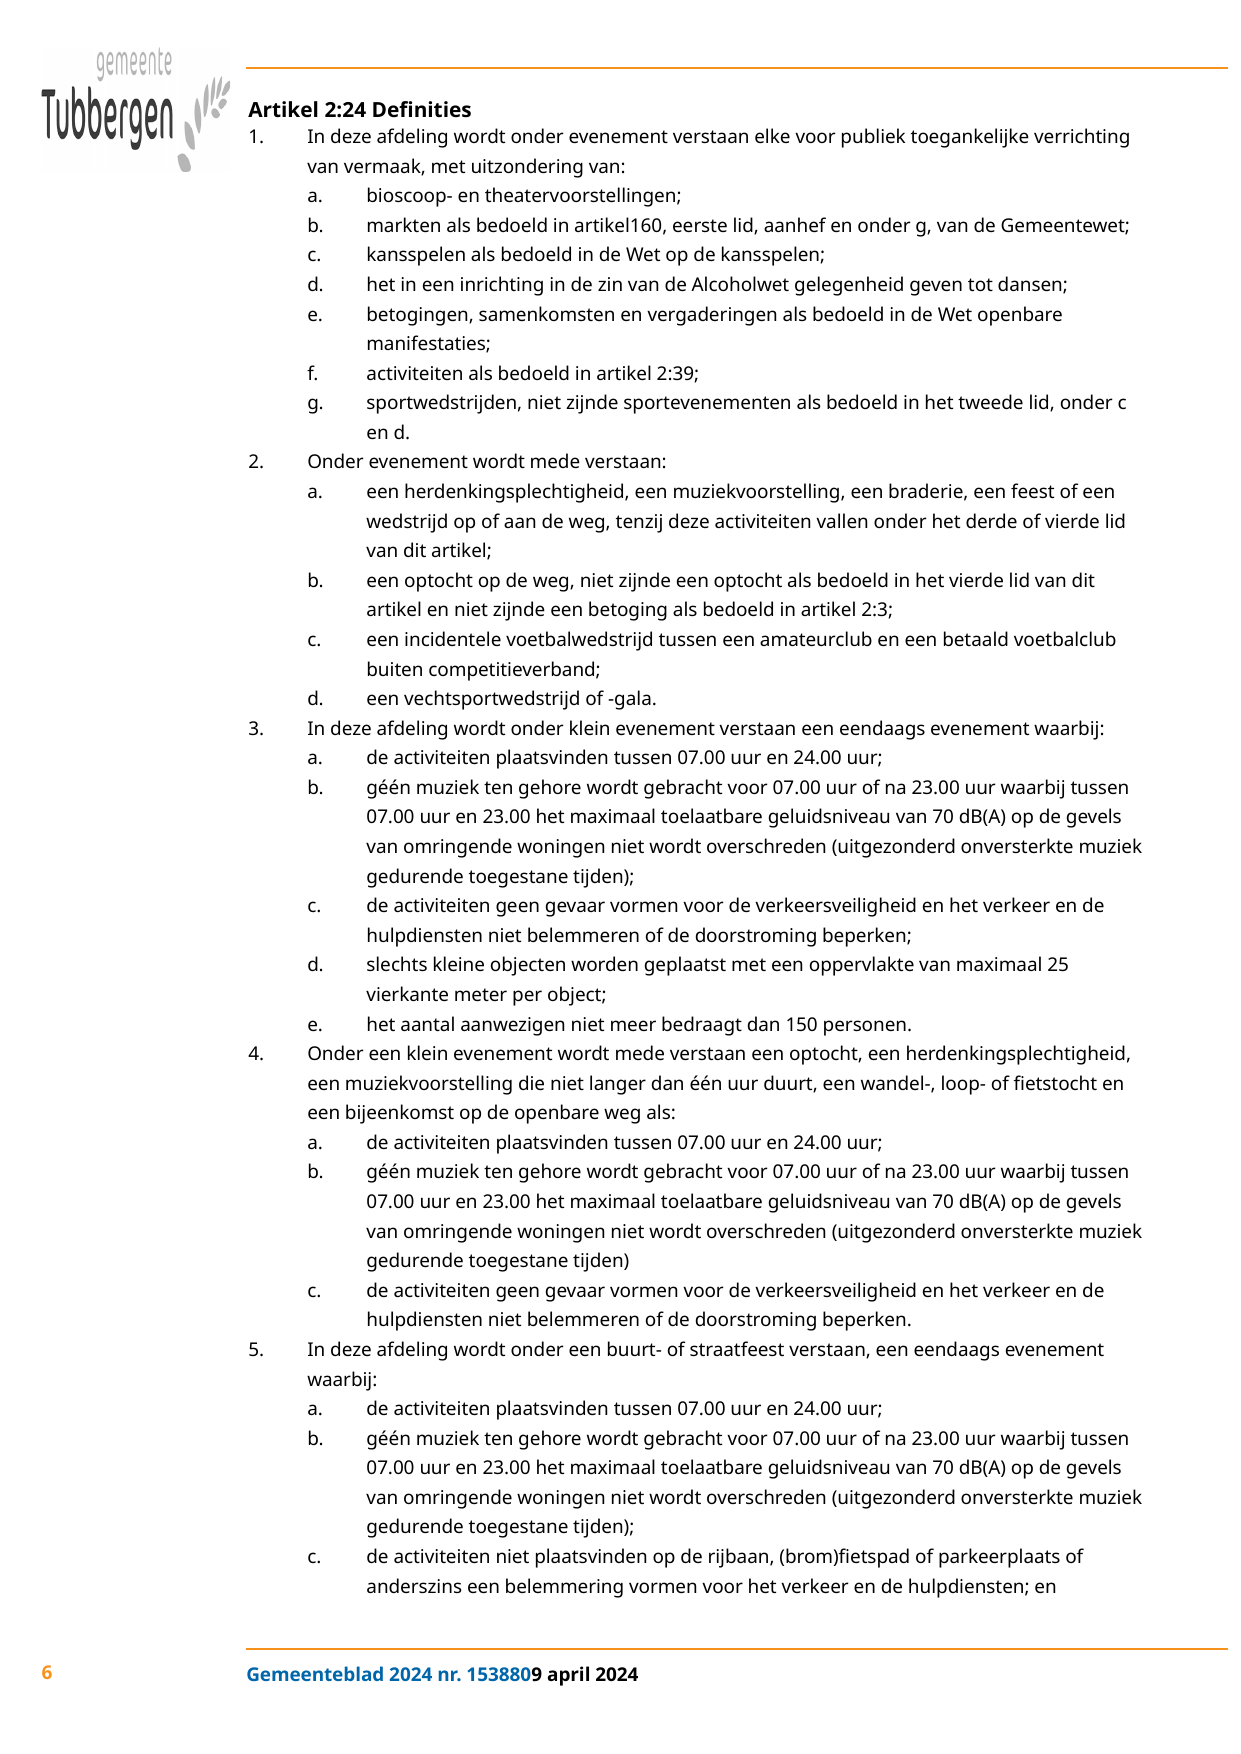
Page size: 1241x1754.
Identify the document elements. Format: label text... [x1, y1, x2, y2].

list een herdenkingsplechtigheid, een muziekvoorstelling, een braderie, een feest of een wedstrijd op of aan de weg, tenzij deze activiteiten vallen onder het derde of vierde lid van dit artikel; [307, 478, 1152, 563]
list het aantal aanwezigen niet meer bedraagt dan 150 personen. [307, 1011, 1152, 1036]
list géén muziek ten gehore wordt gebracht voor 07.00 uur of na 23.00 uur waarbij tussen 07.00 uur en 23.00 het maximaal toelaatbare geluidsniveau van 70 dB(A) op de gevels van omringende woningen niet wordt overschreden (uitgezonderd onversterkte muziek gedurende toegestane tijden) [307, 1159, 1152, 1273]
list een vechtsportwedstrijd of -gala. [307, 685, 1152, 711]
list slechts kleine objecten worden geplaatst met een oppervlakte van maximaal 25 vierkante meter per object; [307, 952, 1152, 1007]
list bioscoop- en theatervoorstellingen; [307, 182, 1152, 208]
list een incidentele voetbalwedstrijd tussen een amateurclub en een betaald voetbalclub buiten competitieverband; [307, 626, 1152, 681]
list sportwedstrijden, niet zijnde sportevenementen als bedoeld in het tweede lid, onder c en d. [307, 389, 1152, 445]
list de activiteiten niet plaatsvinden op de rijbaan, (brom)fietspad of parkeerplaats of anderszins een belemmering vormen voor het verkeer en de hulpdiensten; en [307, 1543, 1152, 1598]
text Artikel 2:24 Definities [248, 95, 1152, 123]
list een optocht op de weg, niet zijnde een optocht als bedoeld in het vierde lid van dit artikel en niet zijnde een betoging als bedoeld in artikel 2:3; [307, 567, 1152, 622]
list de activiteiten geen gevaar vormen voor de verkeersveiligheid en het verkeer en de hulpdiensten niet belemmeren of de doorstroming beperken; [307, 892, 1152, 948]
list Onder een klein evenement wordt mede verstaan een optocht, een herdenkingsplechtigheid, een muziekvoorstelling die niet langer dan één uur duurt, een wandel-, loop- of fietstocht en een bijeenkomst op de openbare weg als: [248, 1040, 1152, 1125]
list de activiteiten plaatsvinden tussen 07.00 uur en 24.00 uur; [307, 1395, 1152, 1421]
picture [41, 47, 231, 172]
list géén muziek ten gehore wordt gebracht voor 07.00 uur of na 23.00 uur waarbij tussen 07.00 uur en 23.00 het maximaal toelaatbare geluidsniveau van 70 dB(A) op de gevels van omringende woningen niet wordt overschreden (uitgezonderd onversterkte muziek gedurende toegestane tijden); [307, 1425, 1152, 1539]
list kansspelen als bedoeld in de Wet op de kansspelen; [307, 242, 1152, 267]
list Onder evenement wordt mede verstaan: [248, 449, 1152, 474]
list In deze afdeling wordt onder evenement verstaan elke voor publiek toegankelijke verrichting van vermaak, met uitzondering van: [248, 123, 1152, 178]
list de activiteiten plaatsvinden tussen 07.00 uur en 24.00 uur; [307, 1129, 1152, 1155]
list markten als bedoeld in artikel160, eerste lid, aanhef en onder g, van de Gemeentewet; [307, 212, 1152, 238]
list het in een inrichting in de zin van de Alcoholwet gelegenheid geven tot dansen; [307, 271, 1152, 297]
list In deze afdeling wordt onder een buurt- of straatfeest verstaan, een eendaags evenement waarbij: [248, 1336, 1152, 1391]
list de activiteiten plaatsvinden tussen 07.00 uur en 24.00 uur; [307, 744, 1152, 770]
list activiteiten als bedoeld in artikel 2:39; [307, 360, 1152, 386]
list de activiteiten geen gevaar vormen voor de verkeersveiligheid en het verkeer en de hulpdiensten niet belemmeren of de doorstroming beperken. [307, 1277, 1152, 1332]
list géén muziek ten gehore wordt gebracht voor 07.00 uur of na 23.00 uur waarbij tussen 07.00 uur en 23.00 het maximaal toelaatbare geluidsniveau van 70 dB(A) op de gevels van omringende woningen niet wordt overschreden (uitgezonderd onversterkte muziek gedurende toegestane tijden); [307, 774, 1152, 888]
list betogingen, samenkomsten en vergaderingen als bedoeld in de Wet openbare manifestaties; [307, 301, 1152, 356]
list In deze afdeling wordt onder klein evenement verstaan een eendaags evenement waarbij: [248, 715, 1152, 741]
